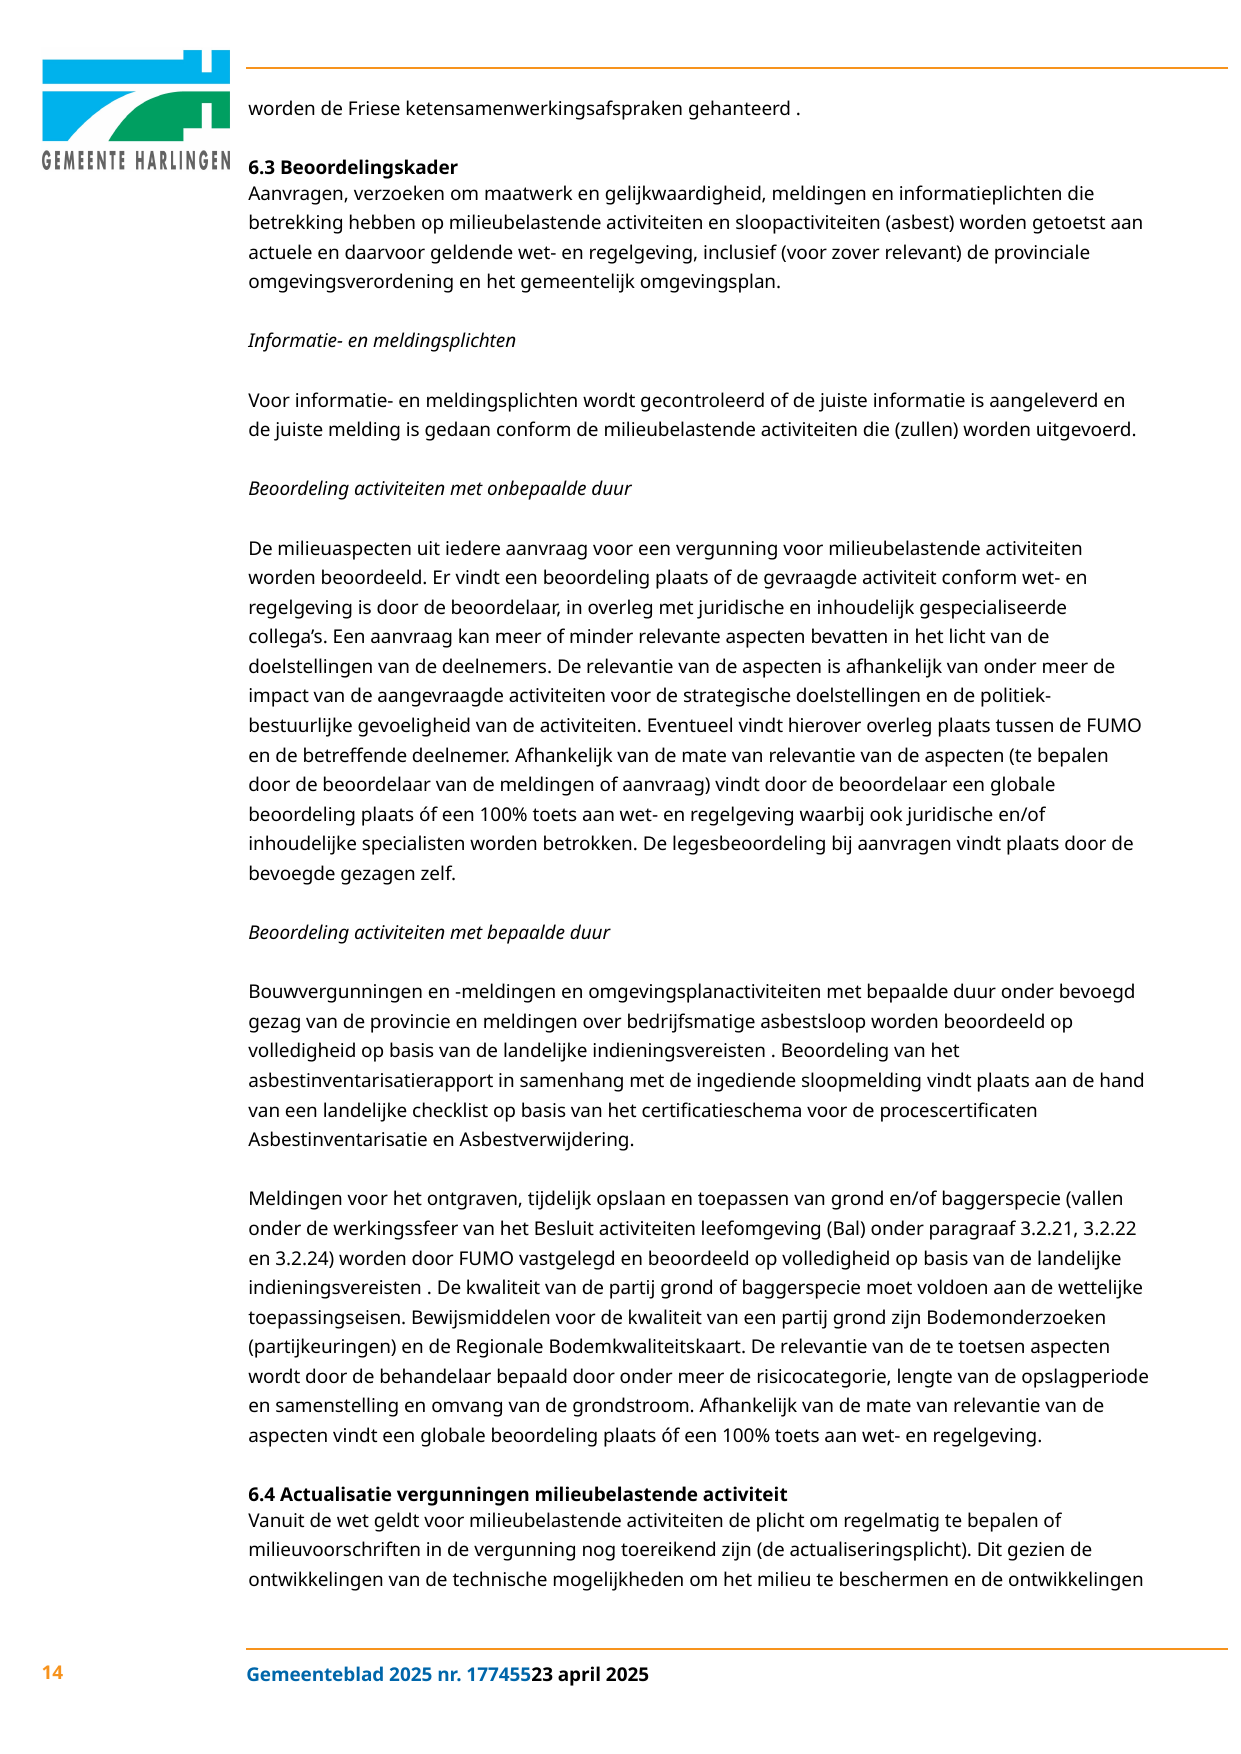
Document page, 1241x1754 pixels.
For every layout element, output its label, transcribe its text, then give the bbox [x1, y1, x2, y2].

text Beoordeling activiteiten met bepaalde duur [248, 919, 1152, 945]
text 6.3 Beoordelingskader [248, 154, 1152, 180]
text worden de Friese ketensamenwerkingsafspraken gehanteerd . [248, 95, 1152, 121]
text Aanvragen, verzoeken om maatwerk en gelijkwaardigheid, meldingen en informatieplichten die betrekking hebben op milieubelastende activiteiten en sloopactiviteiten (asbest) worden getoetst aan actuele en daarvoor geldende wet- en regelgeving, inclusief (voor zover relevant) de provinciale omgevingsverordening en het gemeentelijk omgevingsplan. [248, 180, 1152, 294]
text Beoordeling activiteiten met onbepaalde duur [248, 476, 1152, 501]
text 6.4 Actualisatie vergunningen milieubelastende activiteit [248, 1481, 1152, 1507]
text Voor informatie- en meldingsplichten wordt gecontroleerd of de juiste informatie is aangeleverd en de juiste melding is gedaan conform de milieubelastende activiteiten die (zullen) worden uitgevoerd. [248, 387, 1152, 442]
text Meldingen voor het ontgraven, tijdelijk opslaan en toepassen van grond en/of baggerspecie (vallen onder de werkingssfeer van het Besluit activiteiten leefomgeving (Bal) onder paragraaf 3.2.21, 3.2.22 en 3.2.24) worden door FUMO vastgelegd en beoordeeld op volledigheid op basis van de landelijke indieningsvereisten . De kwaliteit van de partij grond of baggerspecie moet voldoen aan de wettelijke toepassingseisen. Bewijsmiddelen voor de kwaliteit van een partij grond zijn Bodemonderzoeken (partijkeuringen) en de Regionale Bodemkwaliteitskaart. De relevantie van de te toetsen aspecten wordt door de behandelaar bepaald door onder meer de risicocategorie, lengte van de opslagperiode en samenstelling en omvang van de grondstroom. Afhankelijk van de mate van relevantie van de aspecten vindt een globale beoordeling plaats óf een 100% toets aan wet- en regelgeving. [248, 1186, 1152, 1448]
text Vanuit de wet geldt voor milieubelastende activiteiten de plicht om regelmatig te bepalen of milieuvoorschriften in de vergunning nog toereikend zijn (de actualiseringsplicht). Dit gezien de ontwikkelingen van de technische mogelijkheden om het milieu te beschermen en de ontwikkelingen [248, 1507, 1152, 1592]
text Bouwvergunningen en -meldingen en omgevingsplanactiviteiten met bepaalde duur onder bevoegd gezag van de provincie en meldingen over bedrijfsmatige asbestsloop worden beoordeeld op volledigheid op basis van de landelijke indieningsvereisten . Beoordeling van het asbestinventarisatierapport in samenhang met de ingediende sloopmelding vindt plaats aan de hand van een landelijke checklist op basis van het certificatieschema voor de procescertificaten Asbestinventarisatie en Asbestverwijdering. [248, 978, 1152, 1152]
text Informatie- en meldingsplichten [248, 328, 1152, 353]
text De milieuaspecten uit iedere aanvraag voor een vergunning voor milieubelastende activiteiten worden beoordeeld. Er vindt een beoordeling plaats of de gevraagde activiteit conform wet- en regelgeving is door de beoordelaar, in overleg met juridische en inhoudelijk gespecialiseerde collega’s. Een aanvraag kan meer of minder relevante aspecten bevatten in het licht van de doelstellingen van de deelnemers. De relevantie van de aspecten is afhankelijk van onder meer de impact van de aangevraagde activiteiten voor de strategische doelstellingen en de politiek-bestuurlijke gevoeligheid van de activiteiten. Eventueel vindt hierover overleg plaats tussen de FUMO en de betreffende deelnemer. Afhankelijk van de mate van relevantie van de aspecten (te bepalen door de beoordelaar van de meldingen of aanvraag) vindt door de beoordelaar een globale beoordeling plaats óf een 100% toets aan wet- en regelgeving waarbij ook juridische en/of inhoudelijke specialisten worden betrokken. De legesbeoordeling bij aanvragen vindt plaats door de bevoegde gezagen zelf. [248, 535, 1152, 886]
picture [41, 47, 231, 172]
